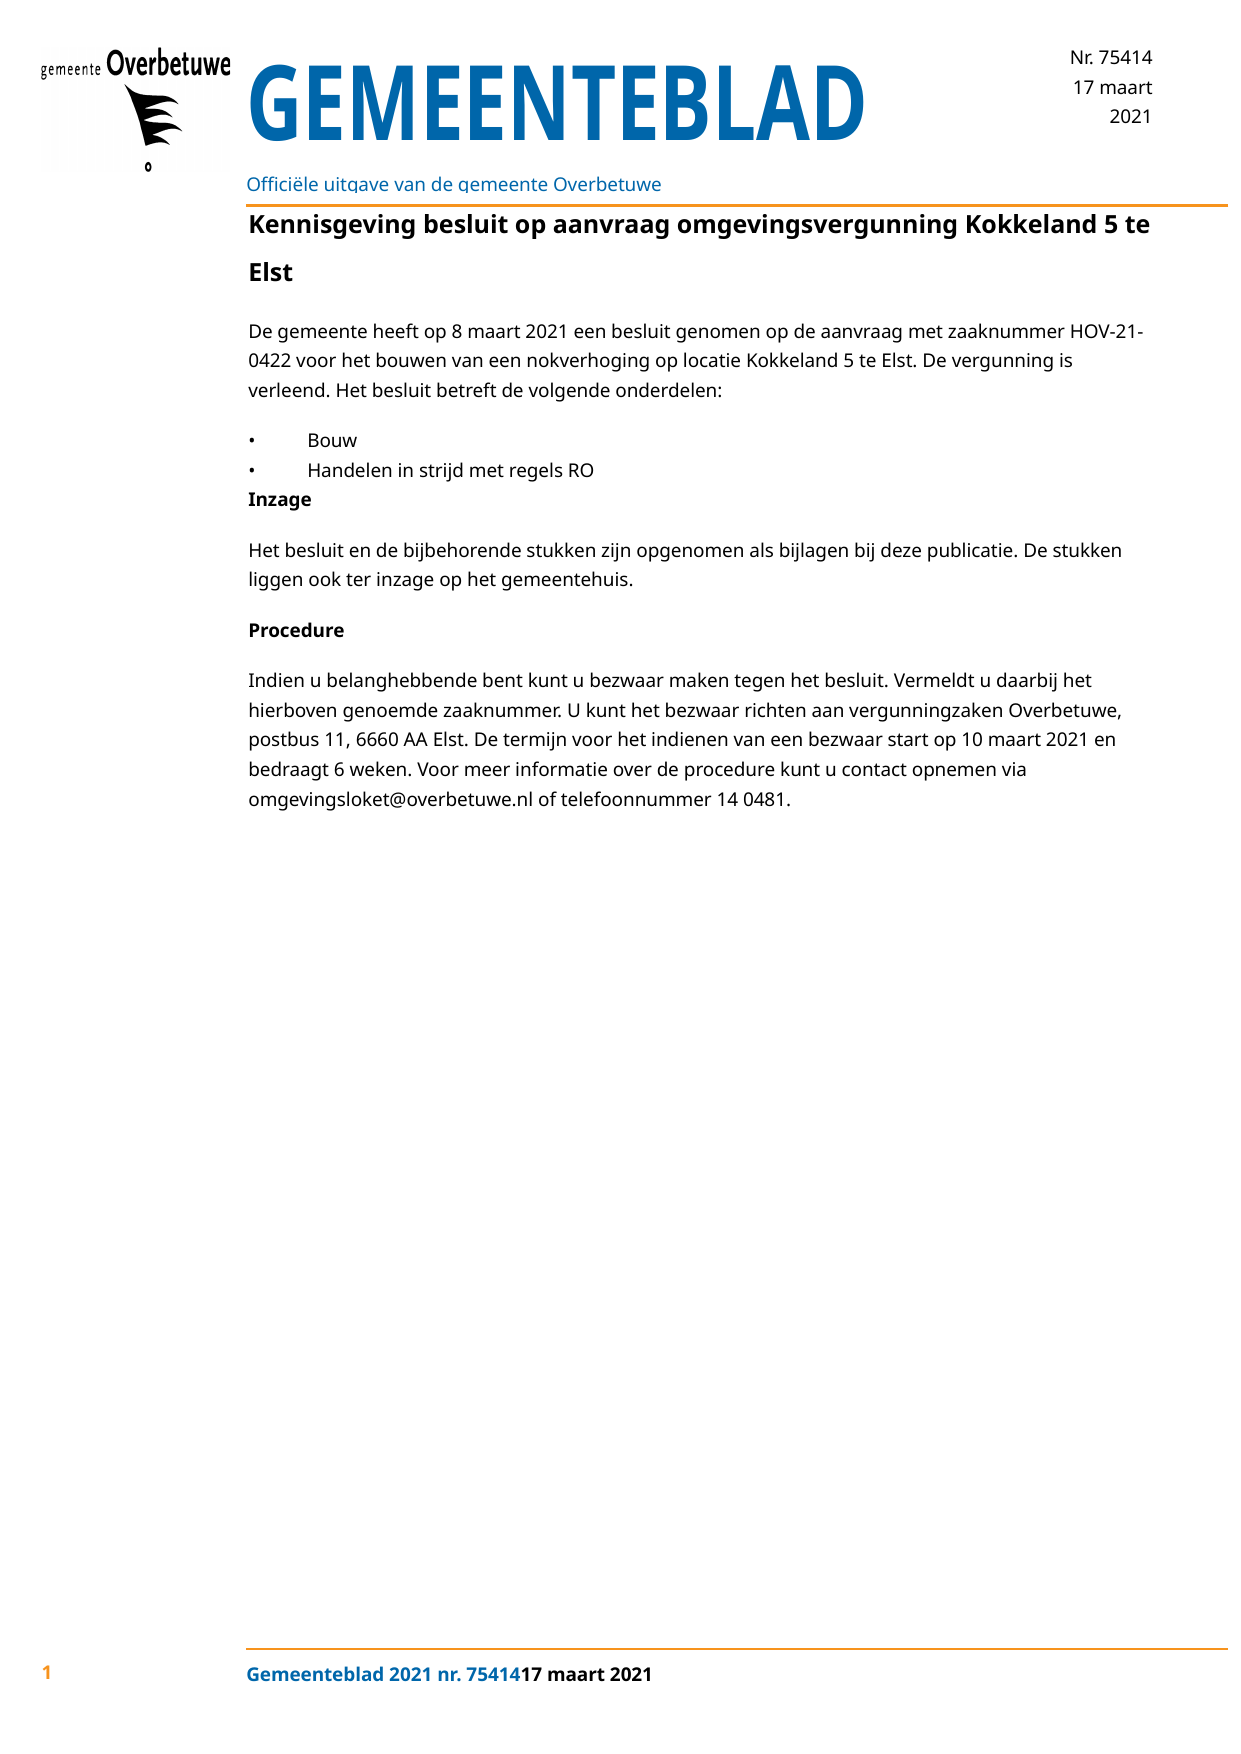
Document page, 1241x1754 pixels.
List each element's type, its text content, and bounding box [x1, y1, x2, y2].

text Kennisgeving besluit op aanvraag omgevingsvergunning Kokkeland 5 te Elst [248, 207, 1152, 288]
text Inzage [248, 487, 1152, 512]
list Handelen in strijd met regels RO [248, 457, 1152, 483]
text Indien u belanghebbende bent kunt u bezwaar maken tegen het besluit. Vermeldt u daarbij het hierboven genoemde zaaknummer. U kunt het bezwaar richten aan vergunningzaken Overbetuwe, postbus 11, 6660 AA Elst. De termijn voor het indienen van een bezwaar start op 10 maart 2021 en bedraagt 6 weken. Voor meer informatie over de procedure kunt u contact opnemen via omgevingsloket@overbetuwe.nl of telefoonnummer 14 0481. [248, 667, 1152, 812]
text Procedure [248, 617, 1152, 643]
text Het besluit en de bijbehorende stukken zijn opgenomen als bijlagen bij deze publicatie. De stukken liggen ook ter inzage op het gemeentehuis. [248, 537, 1152, 592]
text De gemeente heeft op 8 maart 2021 een besluit genomen op de aanvraag met zaaknummer HOV-21-0422 voor het bouwen van een nokverhoging op locatie Kokkeland 5 te Elst. De vergunning is verleend. Het besluit betreft de volgende onderdelen: [248, 318, 1152, 403]
list Bouw [248, 427, 1152, 453]
picture [41, 47, 231, 172]
